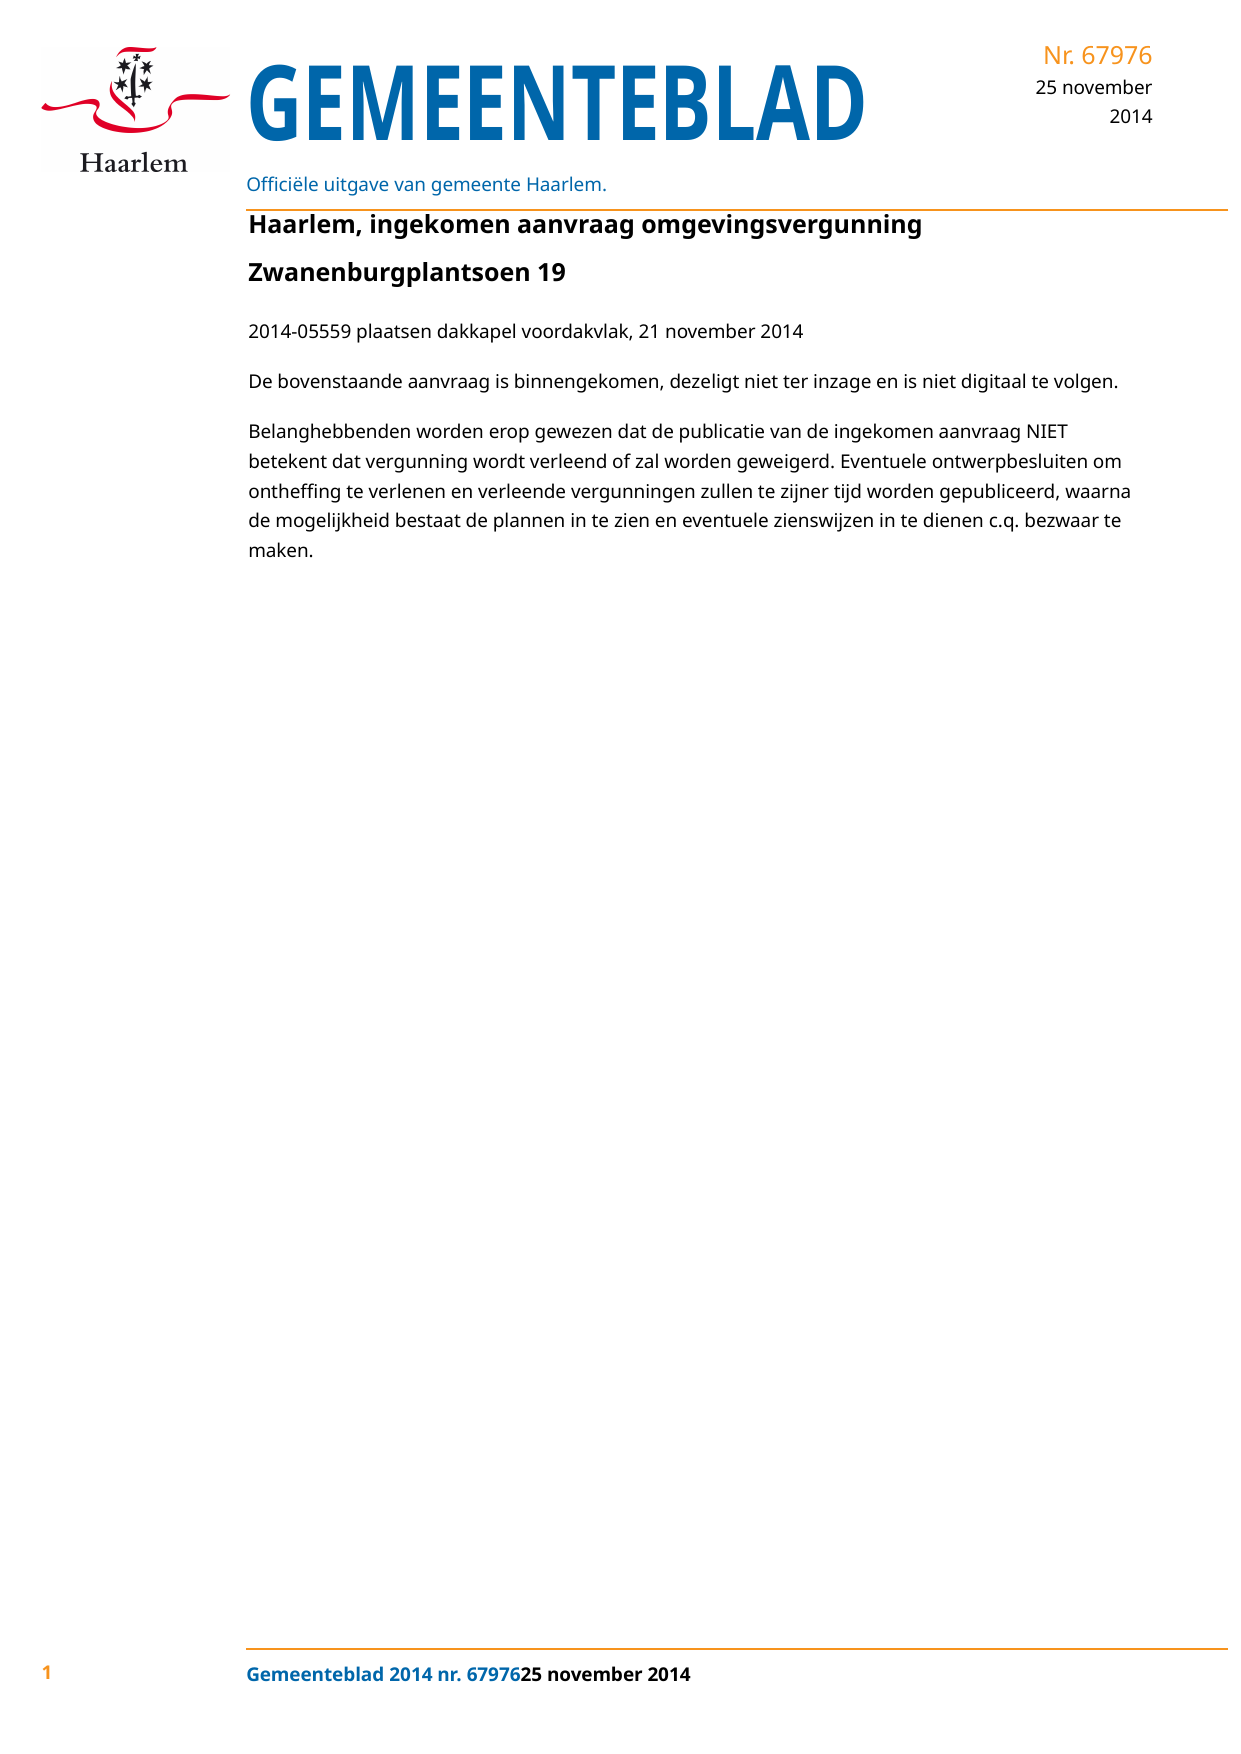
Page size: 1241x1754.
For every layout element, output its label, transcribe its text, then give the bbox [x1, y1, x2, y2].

text De bovenstaande aanvraag is binnengekomen, dezeligt niet ter inzage en is niet digitaal te volgen. [248, 368, 1152, 394]
text 2014-05559 plaatsen dakkapel voordakvlak, 21 november 2014 [248, 318, 1152, 344]
picture [41, 47, 231, 172]
text Belanghebbenden worden erop gewezen dat de publicatie van de ingekomen aanvraag NIET betekent dat vergunning wordt verleend of zal worden geweigerd. Eventuele ontwerpbesluiten om ontheffing te verlenen en verleende vergunningen zullen te zijner tijd worden gepubliceerd, waarna de mogelijkheid bestaat de plannen in te zien en eventuele zienswijzen in te dienen c.q. bezwaar te maken. [248, 419, 1152, 563]
text Haarlem, ingekomen aanvraag omgevingsvergunning Zwanenburgplantsoen 19 [248, 211, 1152, 288]
